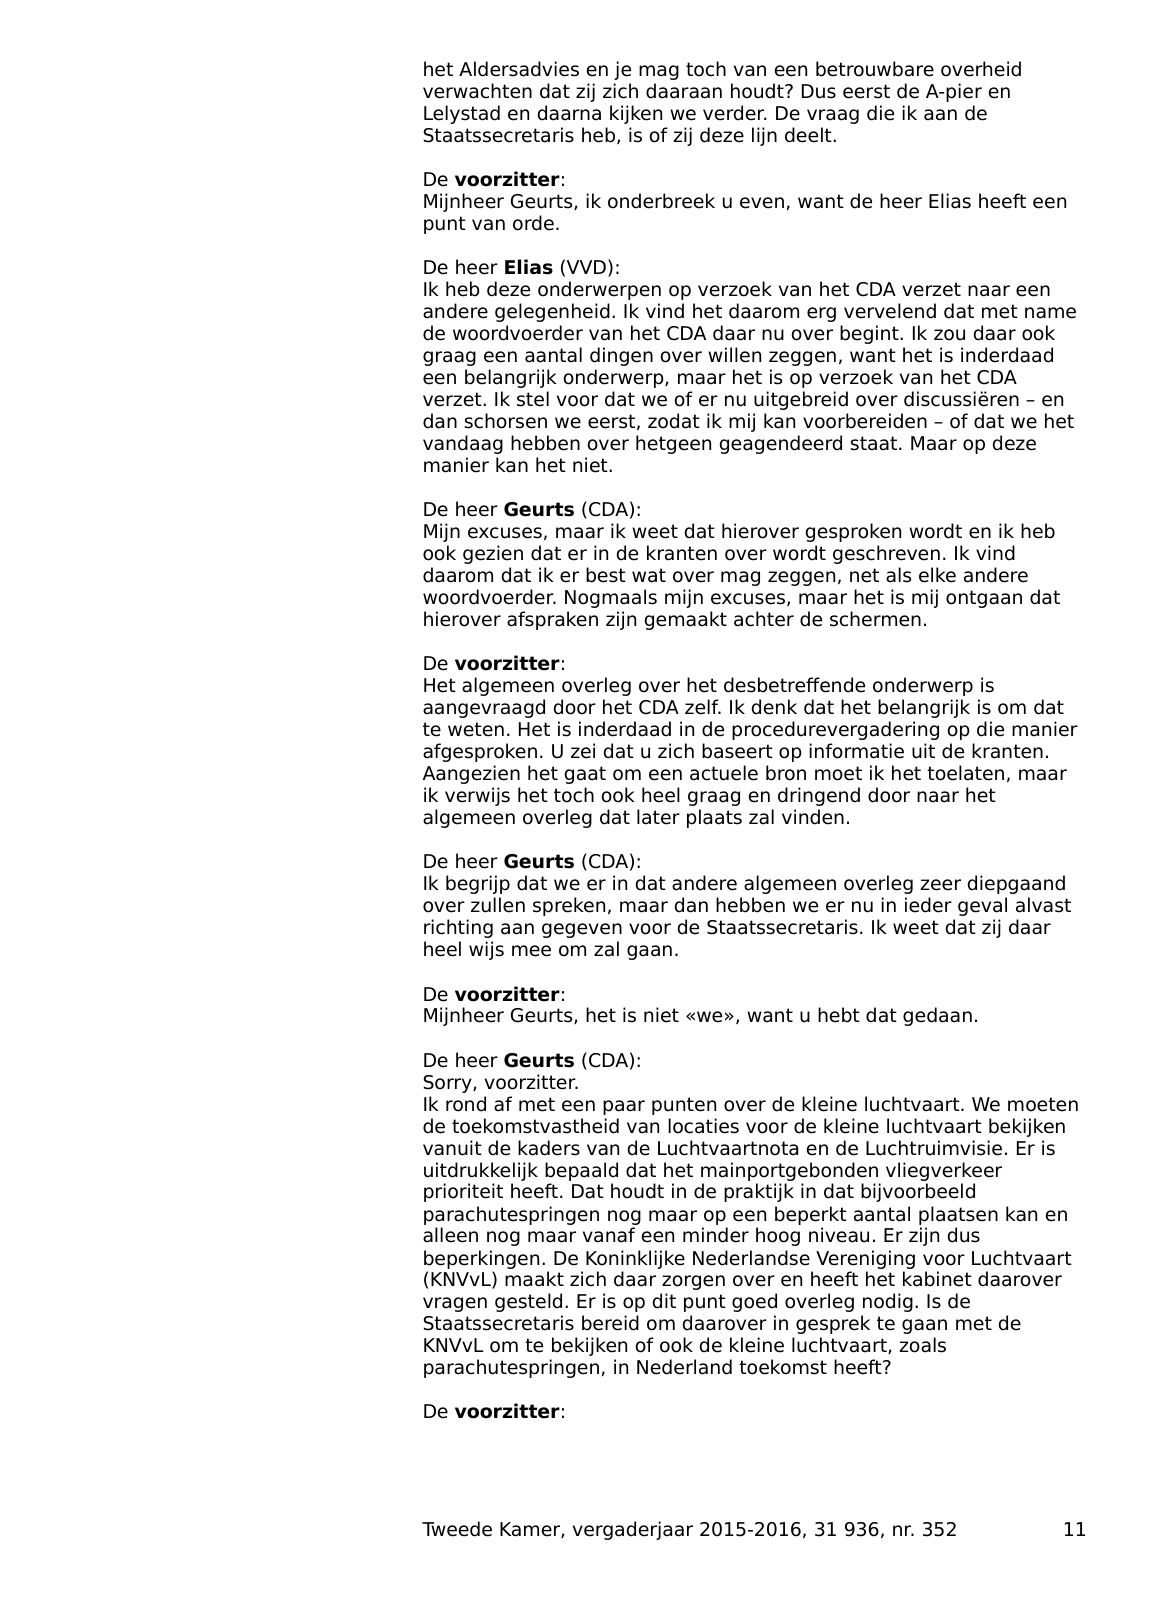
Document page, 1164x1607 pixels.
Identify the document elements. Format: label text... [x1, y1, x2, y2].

text Mijnheer Geurts, het is niet «we», want u hebt dat gedaan. [422, 1005, 1087, 1027]
text De heer Geurts (CDA): [422, 851, 1087, 873]
text Mijn excuses, maar ik weet dat hierover gesproken wordt en ik heb ook gezien dat er in de kranten over wordt geschreven. Ik vind daarom dat ik er best wat over mag zeggen, net als elke andere woordvoerder. Nogmaals mijn excuses, maar het is mij ontgaan dat hierover afspraken zijn gemaakt achter de schermen. [422, 521, 1087, 631]
text De voorzitter: [422, 983, 1087, 1005]
text Ik begrijp dat we er in dat andere algemeen overleg zeer diepgaand over zullen spreken, maar dan hebben we er nu in ieder geval alvast richting aan gegeven voor de Staatssecretaris. Ik weet dat zij daar heel wijs mee om zal gaan. [422, 873, 1087, 961]
text De heer Geurts (CDA): [422, 1049, 1087, 1072]
text De heer Elias (VVD): [422, 257, 1087, 279]
text Ik heb deze onderwerpen op verzoek van het CDA verzet naar een andere gelegenheid. Ik vind het daarom erg vervelend dat met name de woordvoerder van het CDA daar nu over begint. Ik zou daar ook graag een aantal dingen over willen zeggen, want het is inderdaad een belangrijk onderwerp, maar het is op verzoek van het CDA verzet. Ik stel voor dat we of er nu uitgebreid over discussiëren – en dan schorsen we eerst, zodat ik mij kan voorbereiden – of dat we het vandaag hebben over hetgeen geagendeerd staat. Maar op deze manier kan het niet. [422, 279, 1087, 477]
text Ik rond af met een paar punten over de kleine luchtvaart. We moeten de toekomstvastheid van locaties voor de kleine luchtvaart bekijken vanuit de kaders van de Luchtvaartnota en de Luchtruimvisie. Er is uitdrukkelijk bepaald dat het mainportgebonden vliegverkeer prioriteit heeft. Dat houdt in de praktijk in dat bijvoorbeeld parachutespringen nog maar op een beperkt aantal plaatsen kan en alleen nog maar vanaf een minder hoog niveau. Er zijn dus beperkingen. De Koninklijke Nederlandse Vereniging voor Luchtvaart (KNVvL) maakt zich daar zorgen over en heeft het kabinet daarover vragen gesteld. Er is op dit punt goed overleg nodig. Is de Staatssecretaris bereid om daarover in gesprek te gaan met de KNVvL om te bekijken of ook de kleine luchtvaart, zoals parachutespringen, in Nederland toekomst heeft? [422, 1093, 1087, 1379]
text De voorzitter: [422, 169, 1087, 191]
text Mijnheer Geurts, ik onderbreek u even, want de heer Elias heeft een punt van orde. [422, 191, 1087, 235]
text De heer Geurts (CDA): [422, 499, 1087, 521]
text Het algemeen overleg over het desbetreffende onderwerp is aangevraagd door het CDA zelf. Ik denk dat het belangrijk is om dat te weten. Het is inderdaad in de procedurevergadering op die manier afgesproken. U zei dat u zich baseert op informatie uit de kranten. Aangezien het gaat om een actuele bron moet ik het toelaten, maar ik verwijs het toch ook heel graag en dringend door naar het algemeen overleg dat later plaats zal vinden. [422, 675, 1087, 829]
text het Aldersadvies en je mag toch van een betrouwbare overheid verwachten dat zij zich daaraan houdt? Dus eerst de A-pier en Lelystad en daarna kijken we verder. De vraag die ik aan de Staatssecretaris heb, is of zij deze lijn deelt. [422, 59, 1087, 147]
text Sorry, voorzitter. [422, 1072, 1087, 1093]
text De voorzitter: [422, 1401, 1087, 1423]
text De voorzitter: [422, 653, 1087, 675]
